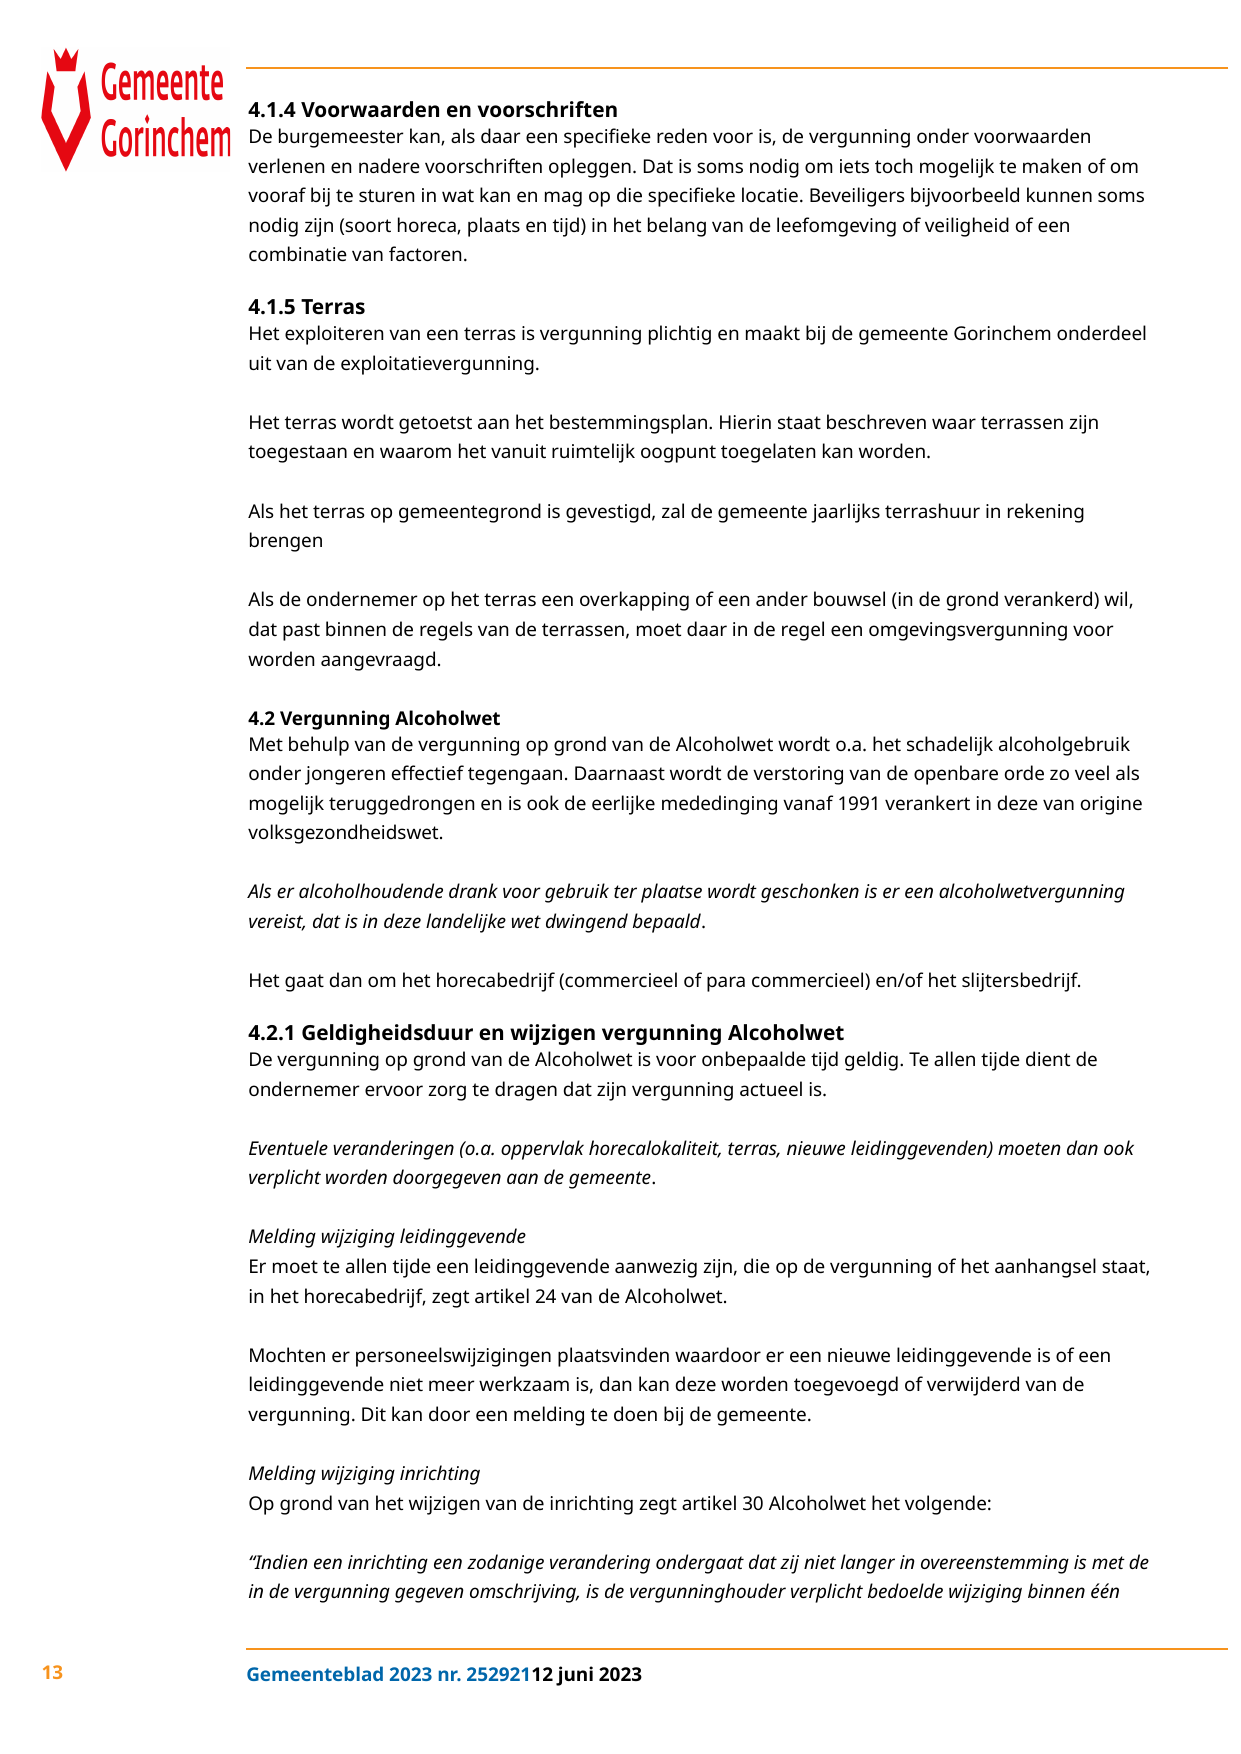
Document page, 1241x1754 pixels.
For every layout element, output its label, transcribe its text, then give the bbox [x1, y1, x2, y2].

text Mochten er personeelswijzigingen plaatsvinden waardoor er een nieuwe leidinggevende is of een leidinggevende niet meer werkzaam is, dan kan deze worden toegevoegd of verwijderd van de vergunning. Dit kan door een melding te doen bij de gemeente. [248, 1342, 1152, 1427]
text Het exploiteren van een terras is vergunning plichtig en maakt bij de gemeente Gorinchem onderdeel uit van de exploitatievergunning. [248, 320, 1152, 376]
text De burgemeester kan, als daar een specifieke reden voor is, de vergunning onder voorwaarden verlenen en nadere voorschriften opleggen. Dat is soms nodig om iets toch mogelijk te maken of om vooraf bij te sturen in wat kan en mag op die specifieke locatie. Beveiligers bijvoorbeeld kunnen soms nodig zijn (soort horeca, plaats en tijd) in het belang van de leefomgeving of veiligheid of een combinatie van factoren. [248, 123, 1152, 267]
text Als er alcoholhoudende drank voor gebruik ter plaatse wordt geschonken is er een alcoholwetvergunning vereist, dat is in deze landelijke wet dwingend bepaald. [248, 879, 1152, 934]
text Als het terras op gemeentegrond is gevestigd, zal de gemeente jaarlijks terrashuur in rekening brengen [248, 498, 1152, 553]
text Als de ondernemer op het terras een overkapping of een ander bouwsel (in de grond verankerd) wil, dat past binnen de regels van de terrassen, moet daar in de regel een omgevingsvergunning voor worden aangevraagd. [248, 587, 1152, 672]
text 4.1.5 Terras [248, 292, 1152, 320]
text 4.1.4 Voorwaarden en voorschriften [248, 95, 1152, 123]
text Het gaat dan om het horecabedrijf (commercieel of para commercieel) en/of het slijtersbedrijf. [248, 967, 1152, 993]
picture [41, 47, 231, 172]
text Eventuele veranderingen (o.a. oppervlak horecalokaliteit, terras, nieuwe leidinggevenden) moeten dan ook verplicht worden doorgegeven aan de gemeente. [248, 1135, 1152, 1190]
text Met behulp van de vergunning op grond van de Alcoholwet wordt o.a. het schadelijk alcoholgebruik onder jongeren effectief tegengaan. Daarnaast wordt de verstoring van de openbare orde zo veel als mogelijk teruggedrongen en is ook de eerlijke mededinging vanaf 1991 verankert in deze van origine volksgezondheidswet. [248, 731, 1152, 845]
text “Indien een inrichting een zodanige verandering ondergaat dat zij niet langer in overeenstemming is met de in de vergunning gegeven omschrijving, is de vergunninghouder verplicht bedoelde wijziging binnen één [248, 1549, 1152, 1604]
text Het terras wordt getoetst aan het bestemmingsplan. Hierin staat beschreven waar terrassen zijn toegestaan en waarom het vanuit ruimtelijk oogpunt toegelaten kan worden. [248, 409, 1152, 464]
text Op grond van het wijzigen van de inrichting zegt artikel 30 Alcoholwet het volgende: [248, 1490, 1152, 1516]
text De vergunning op grond van de Alcoholwet is voor onbepaalde tijd geldig. Te allen tijde dient de ondernemer ervoor zorg te dragen dat zijn vergunning actueel is. [248, 1046, 1152, 1102]
text 4.2 Vergunning Alcoholwet [248, 705, 1152, 731]
text Melding wijziging inrichting [248, 1460, 1152, 1486]
text 4.2.1 Geldigheidsduur en wijzigen vergunning Alcoholwet [248, 1018, 1152, 1046]
text Er moet te allen tijde een leidinggevende aanwezig zijn, die op de vergunning of het aanhangsel staat, in het horecabedrijf, zegt artikel 24 van de Alcoholwet. [248, 1253, 1152, 1309]
text Melding wijziging leidinggevende [248, 1224, 1152, 1249]
